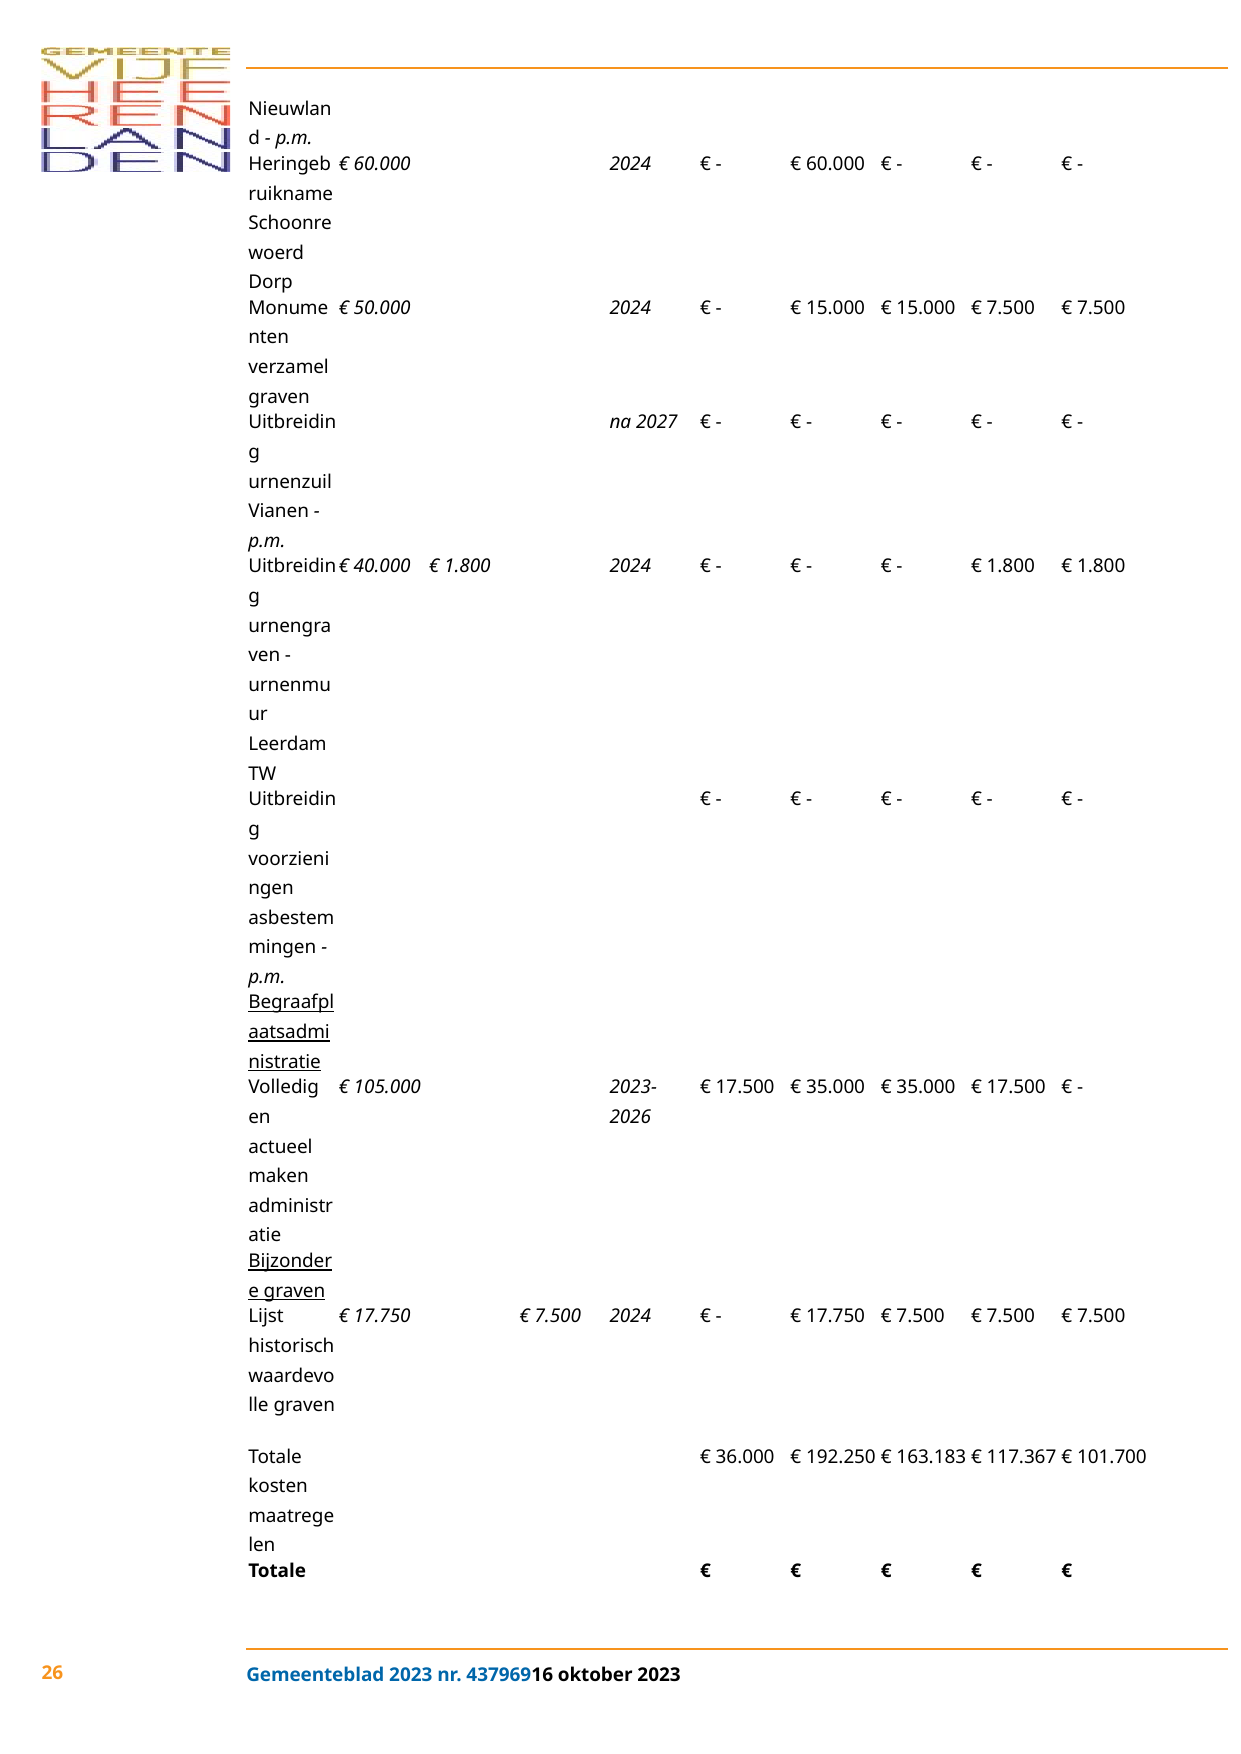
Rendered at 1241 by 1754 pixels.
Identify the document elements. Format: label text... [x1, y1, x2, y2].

table_cell € 35.000 [790, 1074, 881, 1247]
table_cell € - [881, 409, 971, 553]
table_cell [429, 1557, 519, 1583]
table_cell Totale kosten maatregelen [248, 1443, 338, 1557]
table_cell Lijst historisch waardevolle graven [248, 1303, 338, 1417]
table_cell [519, 1557, 609, 1583]
table_cell € 1.800 [971, 553, 1061, 786]
table_cell € 60.000 [790, 150, 881, 294]
picture [41, 47, 231, 172]
table_cell € 60.000 [338, 150, 429, 294]
table_cell na 2027 [609, 409, 700, 553]
table_cell [519, 1417, 609, 1443]
table_cell [519, 1074, 609, 1247]
table_cell € - [700, 786, 790, 989]
table_cell [519, 1247, 609, 1303]
table_cell [881, 95, 971, 150]
table_cell € 36.000 [700, 1443, 790, 1557]
table_cell € 101.700 [1061, 1443, 1152, 1557]
table_cell € 35.000 [881, 1074, 971, 1247]
table_cell [519, 95, 609, 150]
table_cell Uitbreiding urnenzuil Vianen - p.m. [248, 409, 338, 553]
table_cell [609, 1247, 700, 1303]
table_cell [429, 1074, 519, 1247]
table_cell € - [1061, 150, 1152, 294]
table_cell [429, 1443, 519, 1557]
table_cell [700, 95, 790, 150]
table_cell € - [700, 409, 790, 553]
table_cell [338, 1443, 429, 1557]
table_cell [790, 95, 881, 150]
table_cell [700, 989, 790, 1074]
table_cell € 1.800 [1061, 553, 1152, 786]
table_cell € [700, 1557, 790, 1583]
table_cell 2024 [609, 553, 700, 786]
table_cell [519, 989, 609, 1074]
table_cell [338, 989, 429, 1074]
table_cell [519, 409, 609, 553]
table_cell [519, 1443, 609, 1557]
table_cell [881, 989, 971, 1074]
table_cell € 117.367 [971, 1443, 1061, 1557]
table_cell [971, 1247, 1061, 1303]
table_cell [1061, 989, 1152, 1074]
table_cell Uitbreiding voorzieningen asbestemmingen - p.m. [248, 786, 338, 989]
table_cell [609, 786, 700, 989]
table_cell € [1061, 1557, 1152, 1583]
table_cell Bijzondere graven [248, 1247, 338, 1303]
table_cell € - [971, 786, 1061, 989]
table_cell [519, 553, 609, 786]
table_cell € - [700, 294, 790, 409]
table_cell € - [971, 150, 1061, 294]
table_cell [338, 409, 429, 553]
table_cell 2024 [609, 150, 700, 294]
table_cell [790, 1417, 881, 1443]
table_cell € 17.750 [790, 1303, 881, 1417]
table_cell [971, 1417, 1061, 1443]
table_cell Totale [248, 1557, 338, 1583]
table_cell € 40.000 [338, 553, 429, 786]
table_cell € [971, 1557, 1061, 1583]
table_cell € 15.000 [881, 294, 971, 409]
table_cell € 17.500 [971, 1074, 1061, 1247]
table_cell [338, 1247, 429, 1303]
table_cell Begraafplaatsadministratie [248, 989, 338, 1074]
table_cell € - [700, 150, 790, 294]
table_cell [1061, 1417, 1152, 1443]
table_cell € 1.800 [429, 553, 519, 786]
table_cell [790, 989, 881, 1074]
table_cell [338, 786, 429, 989]
table_cell [1061, 95, 1152, 150]
table_cell [519, 150, 609, 294]
table_cell 2023-2026 [609, 1074, 700, 1247]
table_cell 2024 [609, 294, 700, 409]
table_cell € - [881, 150, 971, 294]
table_cell € [790, 1557, 881, 1583]
table_cell [881, 1417, 971, 1443]
table_cell [881, 1247, 971, 1303]
table_cell € 7.500 [1061, 294, 1152, 409]
table_cell [519, 294, 609, 409]
table_cell [790, 1247, 881, 1303]
table_cell € - [790, 553, 881, 786]
table_cell [519, 786, 609, 989]
table_cell € - [971, 409, 1061, 553]
table_cell [609, 95, 700, 150]
table_cell € 50.000 [338, 294, 429, 409]
table_cell [338, 1417, 429, 1443]
table_cell [971, 989, 1061, 1074]
table_cell [248, 1417, 338, 1443]
table_cell [429, 1247, 519, 1303]
table_cell € 7.500 [881, 1303, 971, 1417]
table_cell Heringebruikname Schoonrewoerd Dorp [248, 150, 338, 294]
table_cell € 7.500 [1061, 1303, 1152, 1417]
table_cell [429, 409, 519, 553]
table_cell [429, 1417, 519, 1443]
table_cell [609, 989, 700, 1074]
table_cell € - [700, 553, 790, 786]
table_cell [971, 95, 1061, 150]
table_cell € 17.750 [338, 1303, 429, 1417]
table_cell € - [881, 786, 971, 989]
table_cell 2024 [609, 1303, 700, 1417]
table_cell [429, 150, 519, 294]
table_cell € 7.500 [971, 294, 1061, 409]
table_cell Nieuwland - p.m. [248, 95, 338, 150]
table_cell [609, 1417, 700, 1443]
table_cell [1061, 1247, 1152, 1303]
table_cell € [881, 1557, 971, 1583]
table_cell € 17.500 [700, 1074, 790, 1247]
table_cell [429, 95, 519, 150]
table_cell [609, 1557, 700, 1583]
table_cell Monumenten verzamelgraven [248, 294, 338, 409]
table_cell Volledig en actueel maken administratie [248, 1074, 338, 1247]
table_cell [429, 294, 519, 409]
table_cell € - [1061, 786, 1152, 989]
table_cell [338, 95, 429, 150]
table_cell [429, 989, 519, 1074]
table_cell [700, 1417, 790, 1443]
table_cell € - [1061, 409, 1152, 553]
table_cell € - [790, 786, 881, 989]
table_cell [338, 1557, 429, 1583]
table_cell [700, 1247, 790, 1303]
table_cell [609, 1443, 700, 1557]
table_cell € 192.250 [790, 1443, 881, 1557]
table_cell € 15.000 [790, 294, 881, 409]
table_cell € 7.500 [519, 1303, 609, 1417]
table_cell € 163.183 [881, 1443, 971, 1557]
table_cell Uitbreiding urnengraven - urnenmuur Leerdam TW [248, 553, 338, 786]
table_cell € - [700, 1303, 790, 1417]
table_cell € 7.500 [971, 1303, 1061, 1417]
table_cell € - [881, 553, 971, 786]
table_cell € - [1061, 1074, 1152, 1247]
table_cell [429, 1303, 519, 1417]
table_cell € 105.000 [338, 1074, 429, 1247]
table_cell € - [790, 409, 881, 553]
table_cell [429, 786, 519, 989]
